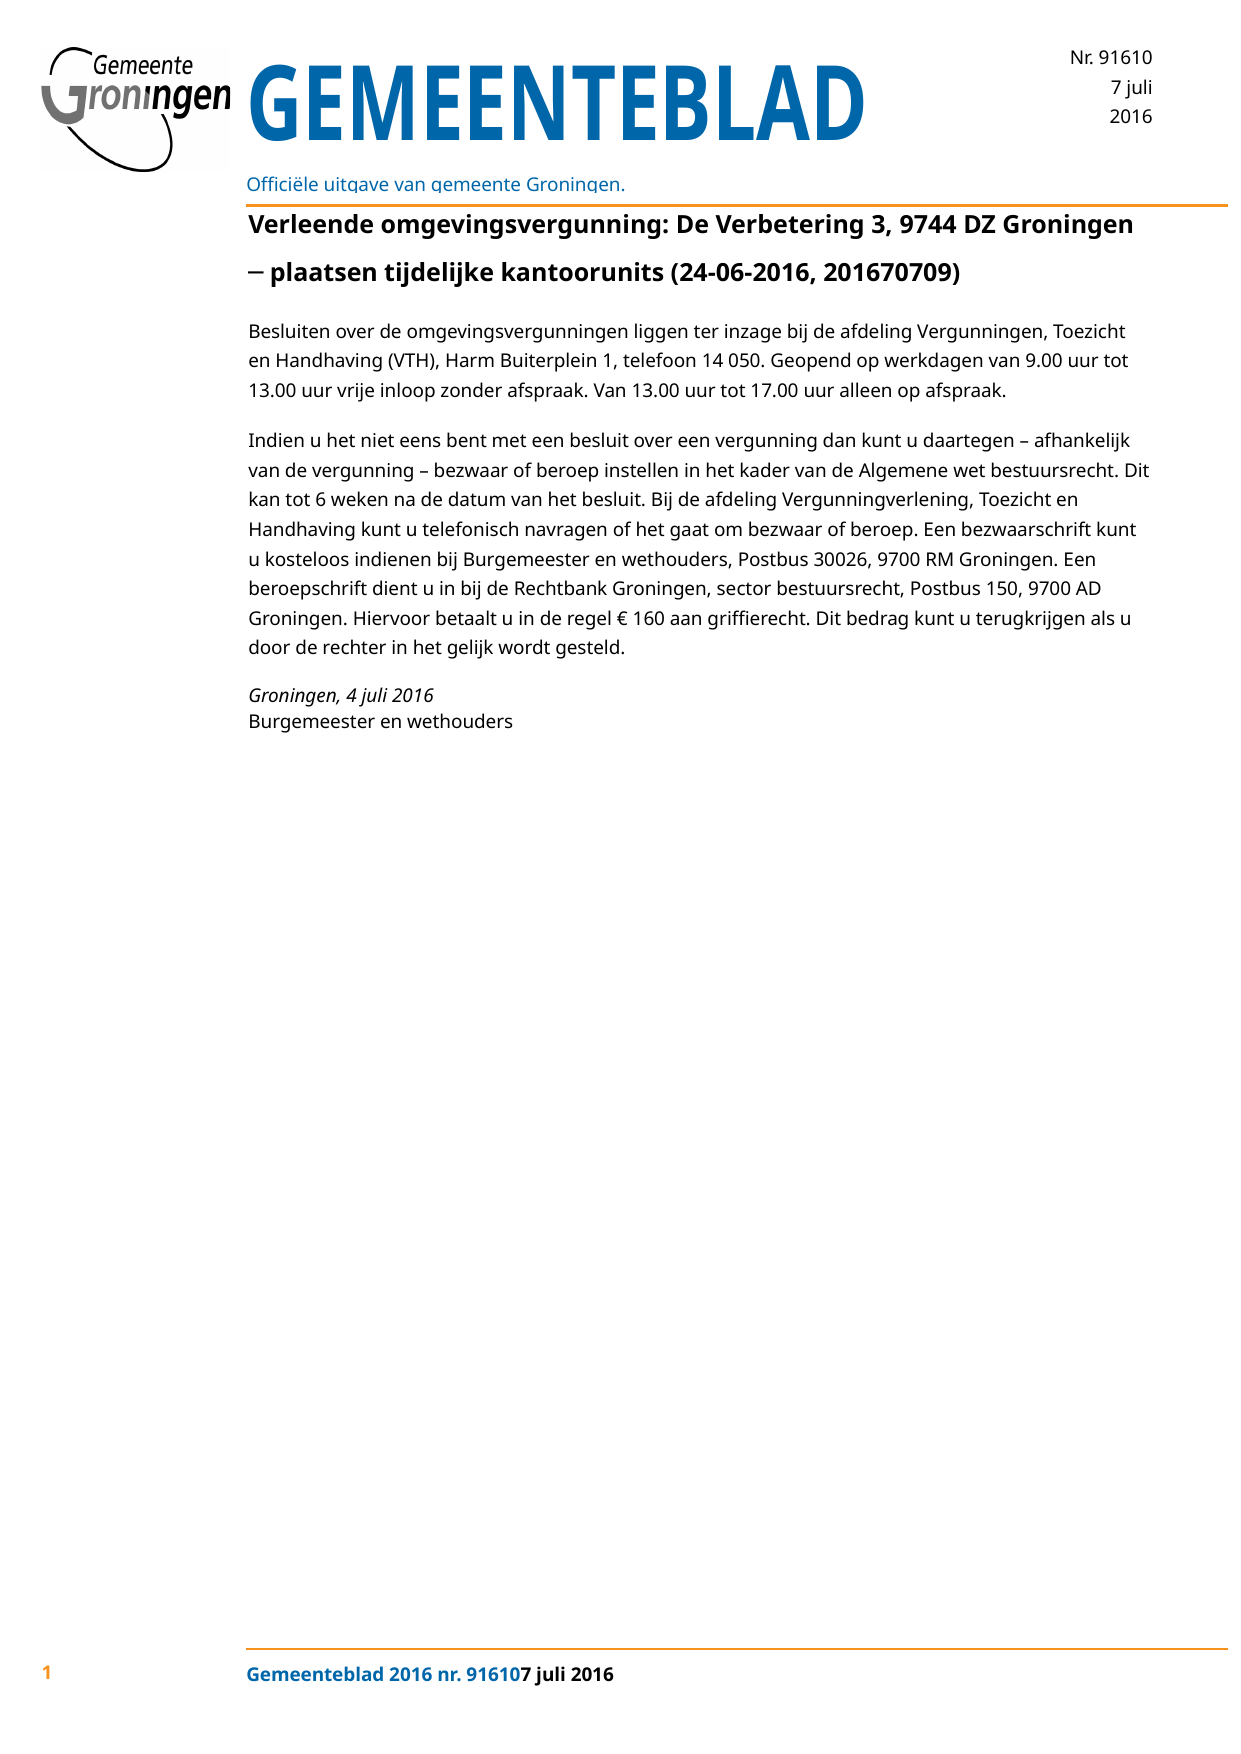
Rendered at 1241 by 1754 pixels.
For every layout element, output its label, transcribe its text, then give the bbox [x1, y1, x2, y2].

text Burgemeester en wethouders [248, 708, 1152, 734]
picture [41, 47, 231, 172]
text Groningen, 4 juli 2016 [248, 682, 1152, 708]
text Verleende omgevingsvergunning: De Verbetering 3, 9744 DZ Groningen ─ plaatsen tijdelijke kantoorunits (24-06-2016, 201670709) [248, 207, 1152, 288]
text Besluiten over de omgevingsvergunningen liggen ter inzage bij de afdeling Vergunningen, Toezicht en Handhaving (VTH), Harm Buiterplein 1, telefoon 14 050. Geopend op werkdagen van 9.00 uur tot 13.00 uur vrije inloop zonder afspraak. Van 13.00 uur tot 17.00 uur alleen op afspraak. [248, 318, 1152, 403]
text Indien u het niet eens bent met een besluit over een vergunning dan kunt u daartegen – afhankelijk van de vergunning – bezwaar of beroep instellen in het kader van de Algemene wet bestuursrecht. Dit kan tot 6 weken na de datum van het besluit. Bij de afdeling Vergunningverlening, Toezicht en Handhaving kunt u telefonisch navragen of het gaat om bezwaar of beroep. Een bezwaarschrift kunt u kosteloos indienen bij Burgemeester en wethouders, Postbus 30026, 9700 RM Groningen. Een beroepschrift dient u in bij de Rechtbank Groningen, sector bestuursrecht, Postbus 150, 9700 AD Groningen. Hiervoor betaalt u in de regel € 160 aan griffierecht. Dit bedrag kunt u terugkrijgen als u door de rechter in het gelijk wordt gesteld. [248, 427, 1152, 660]
